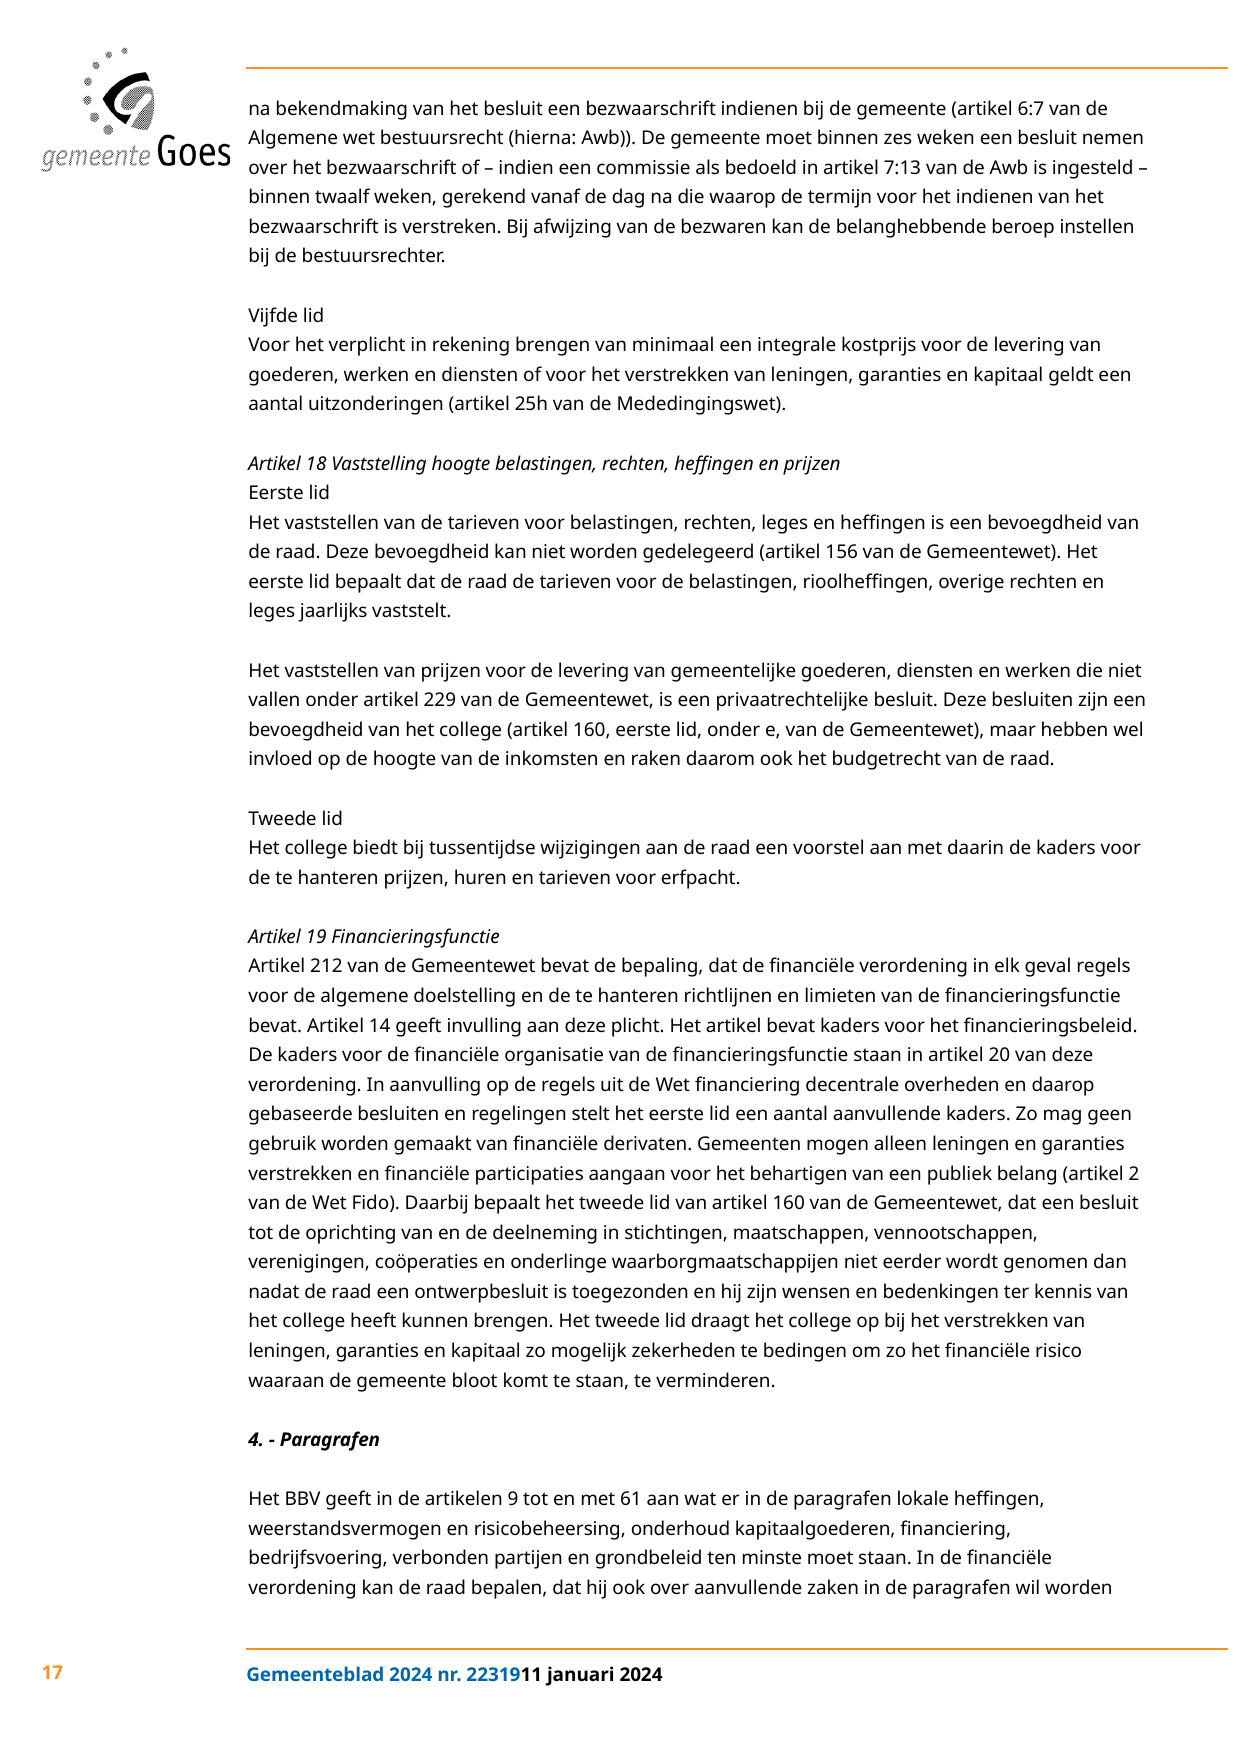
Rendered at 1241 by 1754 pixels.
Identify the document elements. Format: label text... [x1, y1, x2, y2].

text Eerste lid [248, 479, 1152, 505]
text Het BBV geeft in de artikelen 9 tot en met 61 aan wat er in de paragrafen lokale heffingen, weerstandsvermogen en risicobeheersing, onderhoud kapitaalgoederen, financiering, bedrijfsvoering, verbonden partijen en grondbeleid ten minste moet staan. In de financiële verordening kan de raad bepalen, dat hij ook over aanvullende zaken in de paragrafen wil worden [248, 1485, 1152, 1600]
text Artikel 19 Financieringsfunctie [248, 923, 1152, 949]
text Artikel 18 Vaststelling hoogte belastingen, rechten, heffingen en prijzen [248, 450, 1152, 476]
text Het vaststellen van prijzen voor de levering van gemeentelijke goederen, diensten en werken die niet vallen onder artikel 229 van de Gemeentewet, is een privaatrechtelijke besluit. Deze besluiten zijn een bevoegdheid van het college (artikel 160, eerste lid, onder e, van de Gemeentewet), maar hebben wel invloed op de hoogte van de inkomsten en raken daarom ook het budgetrecht van de raad. [248, 657, 1152, 771]
text Het college biedt bij tussentijdse wijzigingen aan de raad een voorstel aan met daarin de kaders voor de te hanteren prijzen, huren en tarieven voor erfpacht. [248, 834, 1152, 890]
text Tweede lid [248, 805, 1152, 831]
text Vijfde lid [248, 302, 1152, 328]
text 4. - Paragrafen [248, 1426, 1152, 1452]
text Het vaststellen van de tarieven voor belastingen, rechten, leges en heffingen is een bevoegdheid van de raad. Deze bevoegdheid kan niet worden gedelegeerd (artikel 156 van de Gemeentewet). Het eerste lid bepaalt dat de raad de tarieven voor de belastingen, rioolheffingen, overige rechten en leges jaarlijks vaststelt. [248, 509, 1152, 623]
text Voor het verplicht in rekening brengen van minimaal een integrale kostprijs voor de levering van goederen, werken en diensten of voor het verstrekken van leningen, garanties en kapitaal geldt een aantal uitzonderingen (artikel 25h van de Mededingingswet). [248, 331, 1152, 416]
picture [41, 47, 231, 172]
text Artikel 212 van de Gemeentewet bevat de bepaling, dat de financiële verordening in elk geval regels voor de algemene doelstelling en de te hanteren richtlijnen en limieten van de financieringsfunctie bevat. Artikel 14 geeft invulling aan deze plicht. Het artikel bevat kaders voor het financieringsbeleid. De kaders voor de financiële organisatie van de financieringsfunctie staan in artikel 20 van deze verordening. In aanvulling op de regels uit de Wet financiering decentrale overheden en daarop gebaseerde besluiten en regelingen stelt het eerste lid een aantal aanvullende kaders. Zo mag geen gebruik worden gemaakt van financiële derivaten. Gemeenten mogen alleen leningen en garanties verstrekken en financiële participaties aangaan voor het behartigen van een publiek belang (artikel 2 van de Wet Fido). Daarbij bepaalt het tweede lid van artikel 160 van de Gemeentewet, dat een besluit tot de oprichting van en de deelneming in stichtingen, maatschappen, vennootschappen, verenigingen, coöperaties en onderlinge waarborgmaatschappijen niet eerder wordt genomen dan nadat de raad een ontwerpbesluit is toegezonden en hij zijn wensen en bedenkingen ter kennis van het college heeft kunnen brengen. Het tweede lid draagt het college op bij het verstrekken van leningen, garanties en kapitaal zo mogelijk zekerheden te bedingen om zo het financiële risico waaraan de gemeente bloot komt te staan, te verminderen. [248, 953, 1152, 1393]
text na bekendmaking van het besluit een bezwaarschrift indienen bij de gemeente (artikel 6:7 van de Algemene wet bestuursrecht (hierna: Awb)). De gemeente moet binnen zes weken een besluit nemen over het bezwaarschrift of – indien een commissie als bedoeld in artikel 7:13 van de Awb is ingesteld – binnen twaalf weken, gerekend vanaf de dag na die waarop de termijn voor het indienen van het bezwaarschrift is verstreken. Bij afwijzing van de bezwaren kan de belanghebbende beroep instellen bij de bestuursrechter. [248, 95, 1152, 268]
